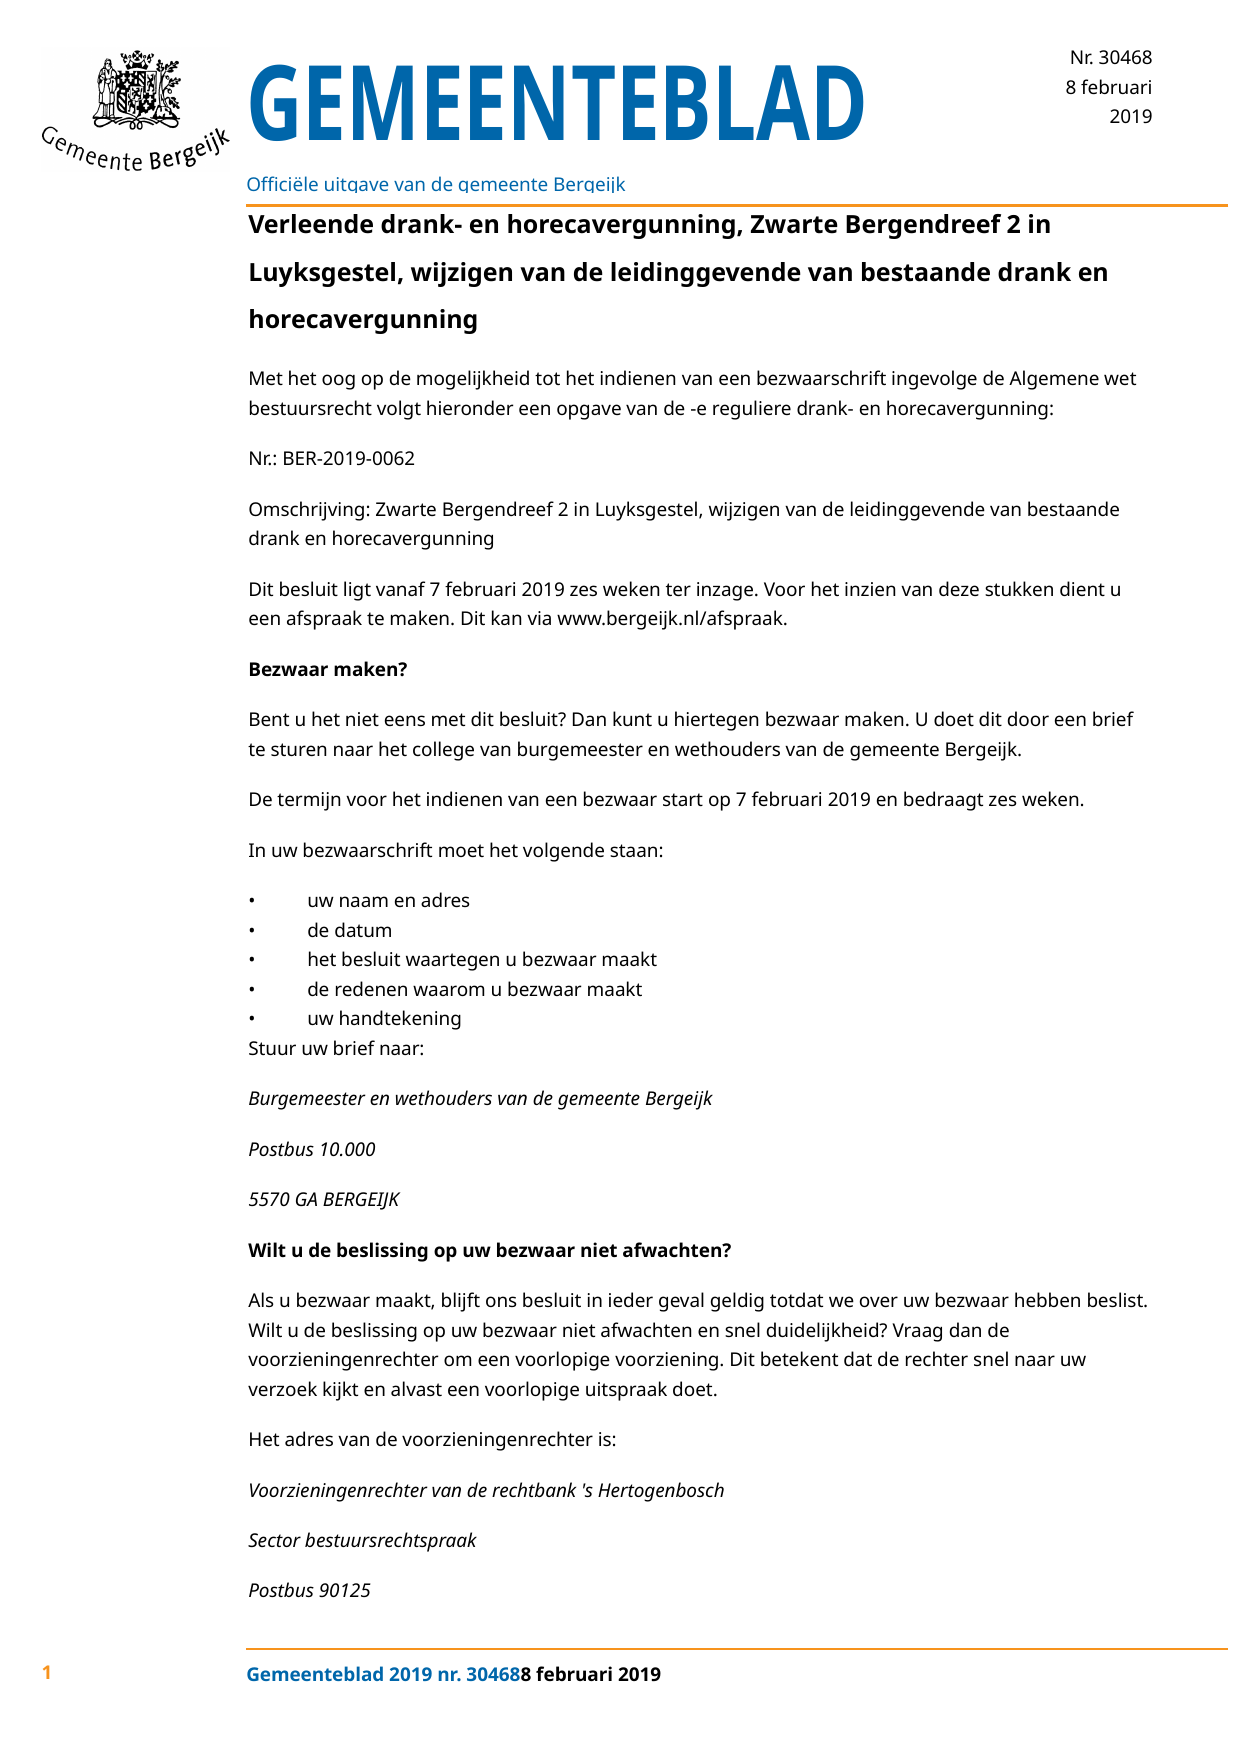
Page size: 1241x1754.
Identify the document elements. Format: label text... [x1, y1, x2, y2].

list de datum [248, 917, 1152, 942]
text Postbus 90125 [248, 1578, 1152, 1603]
text Dit besluit ligt vanaf 7 februari 2019 zes weken ter inzage. Voor het inzien van deze stukken dient u een afspraak te maken. Dit kan via www.bergeijk.nl/afspraak. [248, 576, 1152, 631]
text Voorzieningenrechter van de rechtbank 's Hertogenbosch [248, 1477, 1152, 1502]
list uw naam en adres [248, 887, 1152, 913]
text Burgemeester en wethouders van de gemeente Bergeijk [248, 1086, 1152, 1111]
list de redenen waarom u bezwaar maakt [248, 976, 1152, 1002]
text Als u bezwaar maakt, blijft ons besluit in ieder geval geldig totdat we over uw bezwaar hebben beslist. Wilt u de beslissing op uw bezwaar niet afwachten en snel duidelijkheid? Vraag dan de voorzieningenrechter om een voorlopige voorziening. Dit betekent dat de rechter snel naar uw verzoek kijkt en alvast een voorlopige uitspraak doet. [248, 1287, 1152, 1402]
text Verleende drank- en horecavergunning, Zwarte Bergendreef 2 in Luyksgestel, wijzigen van de leidinggevende van bestaande drank en horecavergunning [248, 207, 1152, 336]
picture [41, 47, 231, 172]
list het besluit waartegen u bezwaar maakt [248, 946, 1152, 972]
text Met het oog op de mogelijkheid tot het indienen van een bezwaarschrift ingevolge de Algemene wet bestuursrecht volgt hieronder een opgave van de -e reguliere drank- en horecavergunning: [248, 366, 1152, 421]
list uw handtekening [248, 1006, 1152, 1031]
text Bezwaar maken? [248, 656, 1152, 682]
text Postbus 10.000 [248, 1136, 1152, 1162]
text Stuur uw brief naar: [248, 1035, 1152, 1061]
text In uw bezwaarschrift moet het volgende staan: [248, 837, 1152, 862]
text Het adres van de voorzieningenrechter is: [248, 1426, 1152, 1452]
text Nr.: BER-2019-0062 [248, 446, 1152, 471]
text 5570 GA BERGEIJK [248, 1186, 1152, 1212]
text Sector bestuursrechtspraak [248, 1527, 1152, 1553]
text Wilt u de beslissing op uw bezwaar niet afwachten? [248, 1237, 1152, 1262]
text De termijn voor het indienen van een bezwaar start op 7 februari 2019 en bedraagt zes weken. [248, 786, 1152, 812]
text Bent u het niet eens met dit besluit? Dan kunt u hiertegen bezwaar maken. U doet dit door een brief te sturen naar het college van burgemeester en wethouders van de gemeente Bergeijk. [248, 706, 1152, 762]
text Omschrijving: Zwarte Bergendreef 2 in Luyksgestel, wijzigen van de leidinggevende van bestaande drank en horecavergunning [248, 496, 1152, 551]
